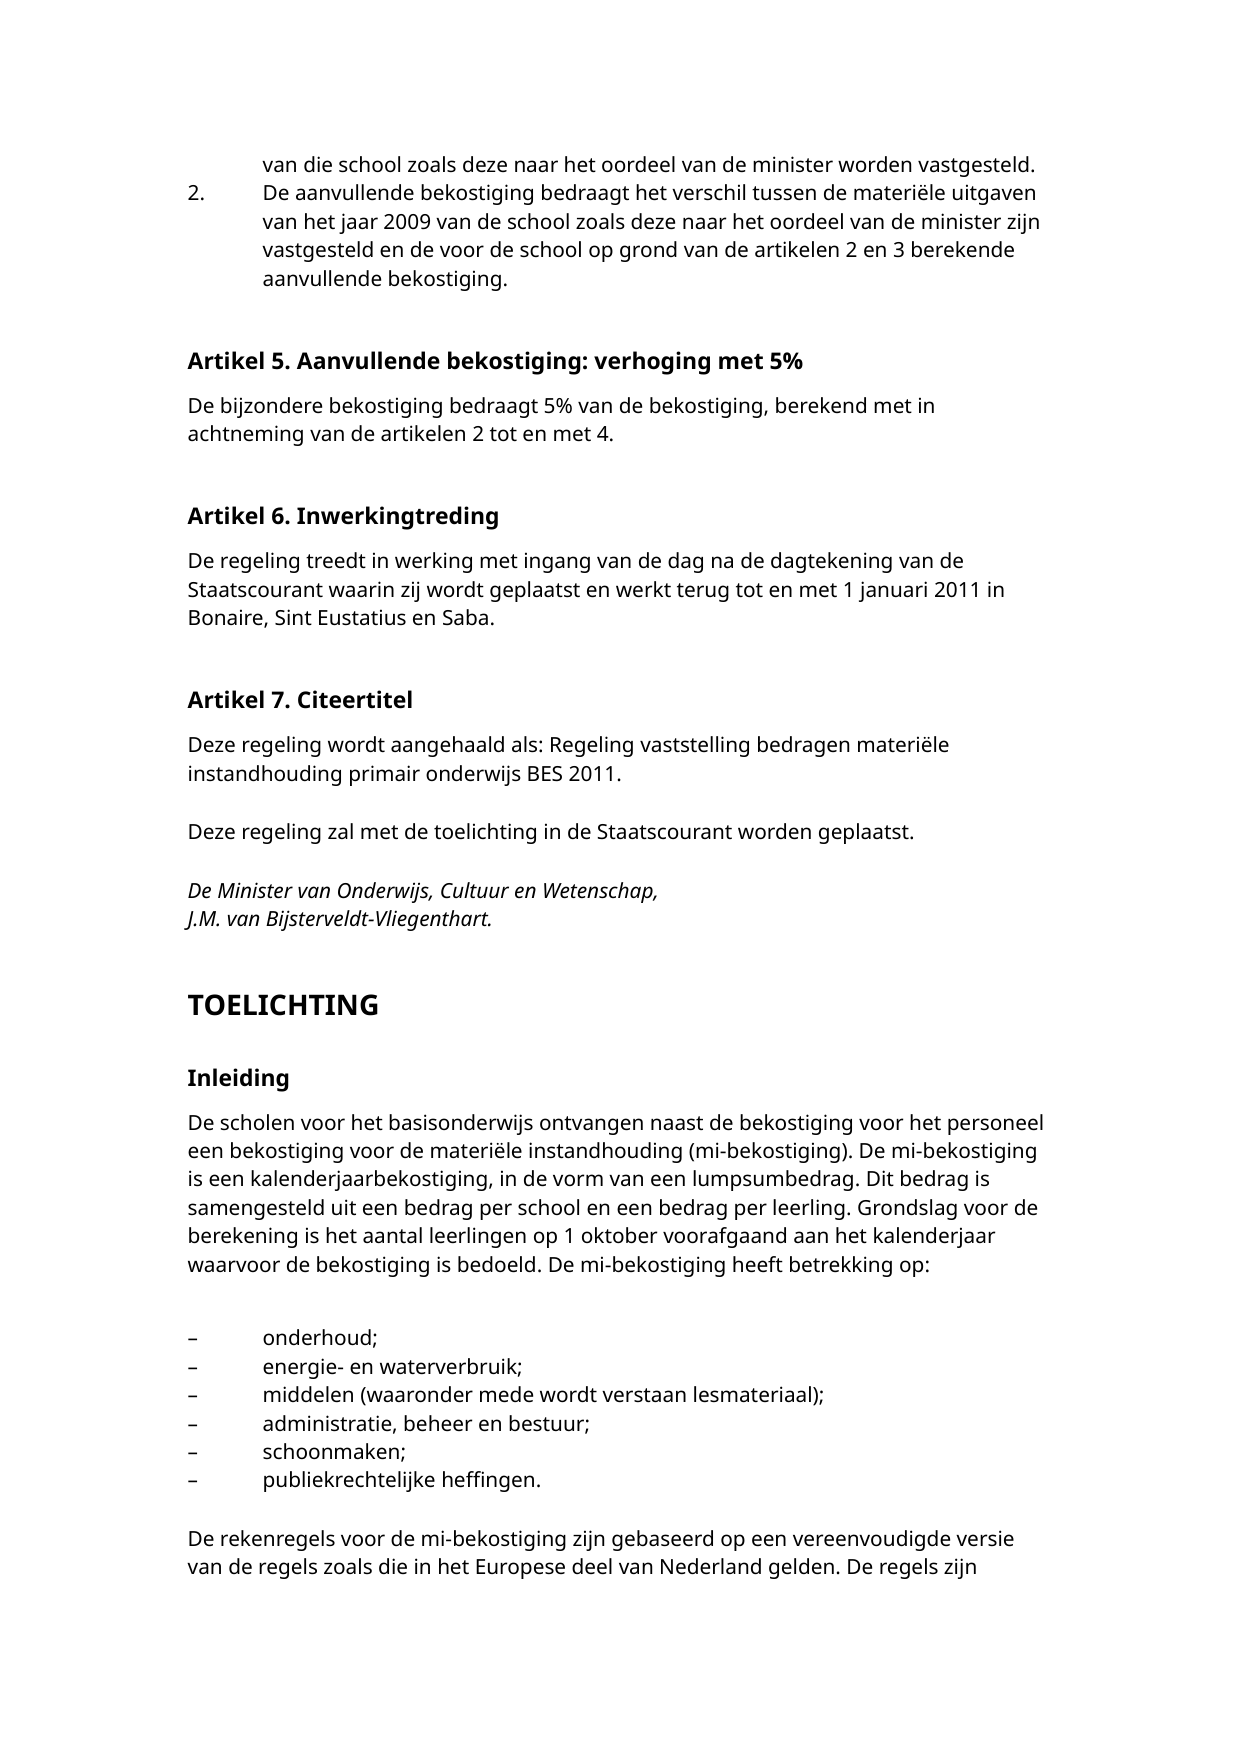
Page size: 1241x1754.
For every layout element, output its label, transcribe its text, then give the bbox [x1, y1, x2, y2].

list van die school zoals deze naar het oordeel van de minister worden vastgesteld. [187, 150, 1053, 178]
text Deze regeling zal met de toelichting in de Staatscourant worden geplaatst. [187, 817, 1053, 846]
list publiekrechtelijke heffingen. [187, 1466, 1053, 1494]
subtitle Artikel 5. Aanvullende bekostiging: verhoging met 5% [187, 345, 1053, 376]
subtitle Inleiding [187, 1061, 1053, 1093]
list middelen (waaronder mede wordt verstaan lesmateriaal); [187, 1380, 1053, 1409]
list energie- en waterverbruik; [187, 1352, 1053, 1380]
text De scholen voor het basisonderwijs ontvangen naast de bekostiging voor het personeel een bekostiging voor de materiële instandhouding (mi-bekostiging). De mi-bekostiging is een kalenderjaarbekostiging, in de vorm van een lumpsumbedrag. Dit bedrag is samengesteld uit een bedrag per school en een bedrag per leerling. Grondslag voor de berekening is het aantal leerlingen op 1 oktober voorafgaand aan het kalenderjaar waarvoor de bekostiging is bedoeld. De mi-bekostiging heeft betrekking op: [187, 1108, 1053, 1278]
list administratie, beheer en bestuur; [187, 1409, 1053, 1437]
subtitle Artikel 7. Citeertitel [187, 684, 1053, 716]
list onderhoud; [187, 1323, 1053, 1352]
text De bijzondere bekostiging bedraagt 5% van de bekostiging, berekend met in achtneming van de artikelen 2 tot en met 4. [187, 391, 1053, 448]
text J.M. van Bijsterveldt-Vliegenthart. [187, 904, 1053, 933]
subtitle Artikel 6. Inwerkingtreding [187, 500, 1053, 532]
text De rekenregels voor de mi-bekostiging zijn gebaseerd op een vereenvoudigde versie van de regels zoals die in het Europese deel van Nederland gelden. De regels zijn [187, 1524, 1053, 1581]
list De aanvullende bekostiging bedraagt het verschil tussen de materiële uitgaven van het jaar 2009 van de school zoals deze naar het oordeel van de minister zijn vastgesteld en de voor de school op grond van de artikelen 2 en 3 berekende aanvullende bekostiging. [187, 178, 1053, 292]
subtitle TOELICHTING [187, 985, 1053, 1024]
text Deze regeling wordt aangehaald als: Regeling vaststelling bedragen materiële instandhouding primair onderwijs BES 2011. [187, 731, 1053, 787]
list schoonmaken; [187, 1437, 1053, 1466]
text De Minister van Onderwijs, Cultuur en Wetenschap, [187, 876, 1053, 904]
text De regeling treedt in werking met ingang van de dag na de dagtekening van de Staatscourant waarin zij wordt geplaatst en werkt terug tot en met 1 januari 2011 in Bonaire, Sint Eustatius en Saba. [187, 547, 1053, 632]
